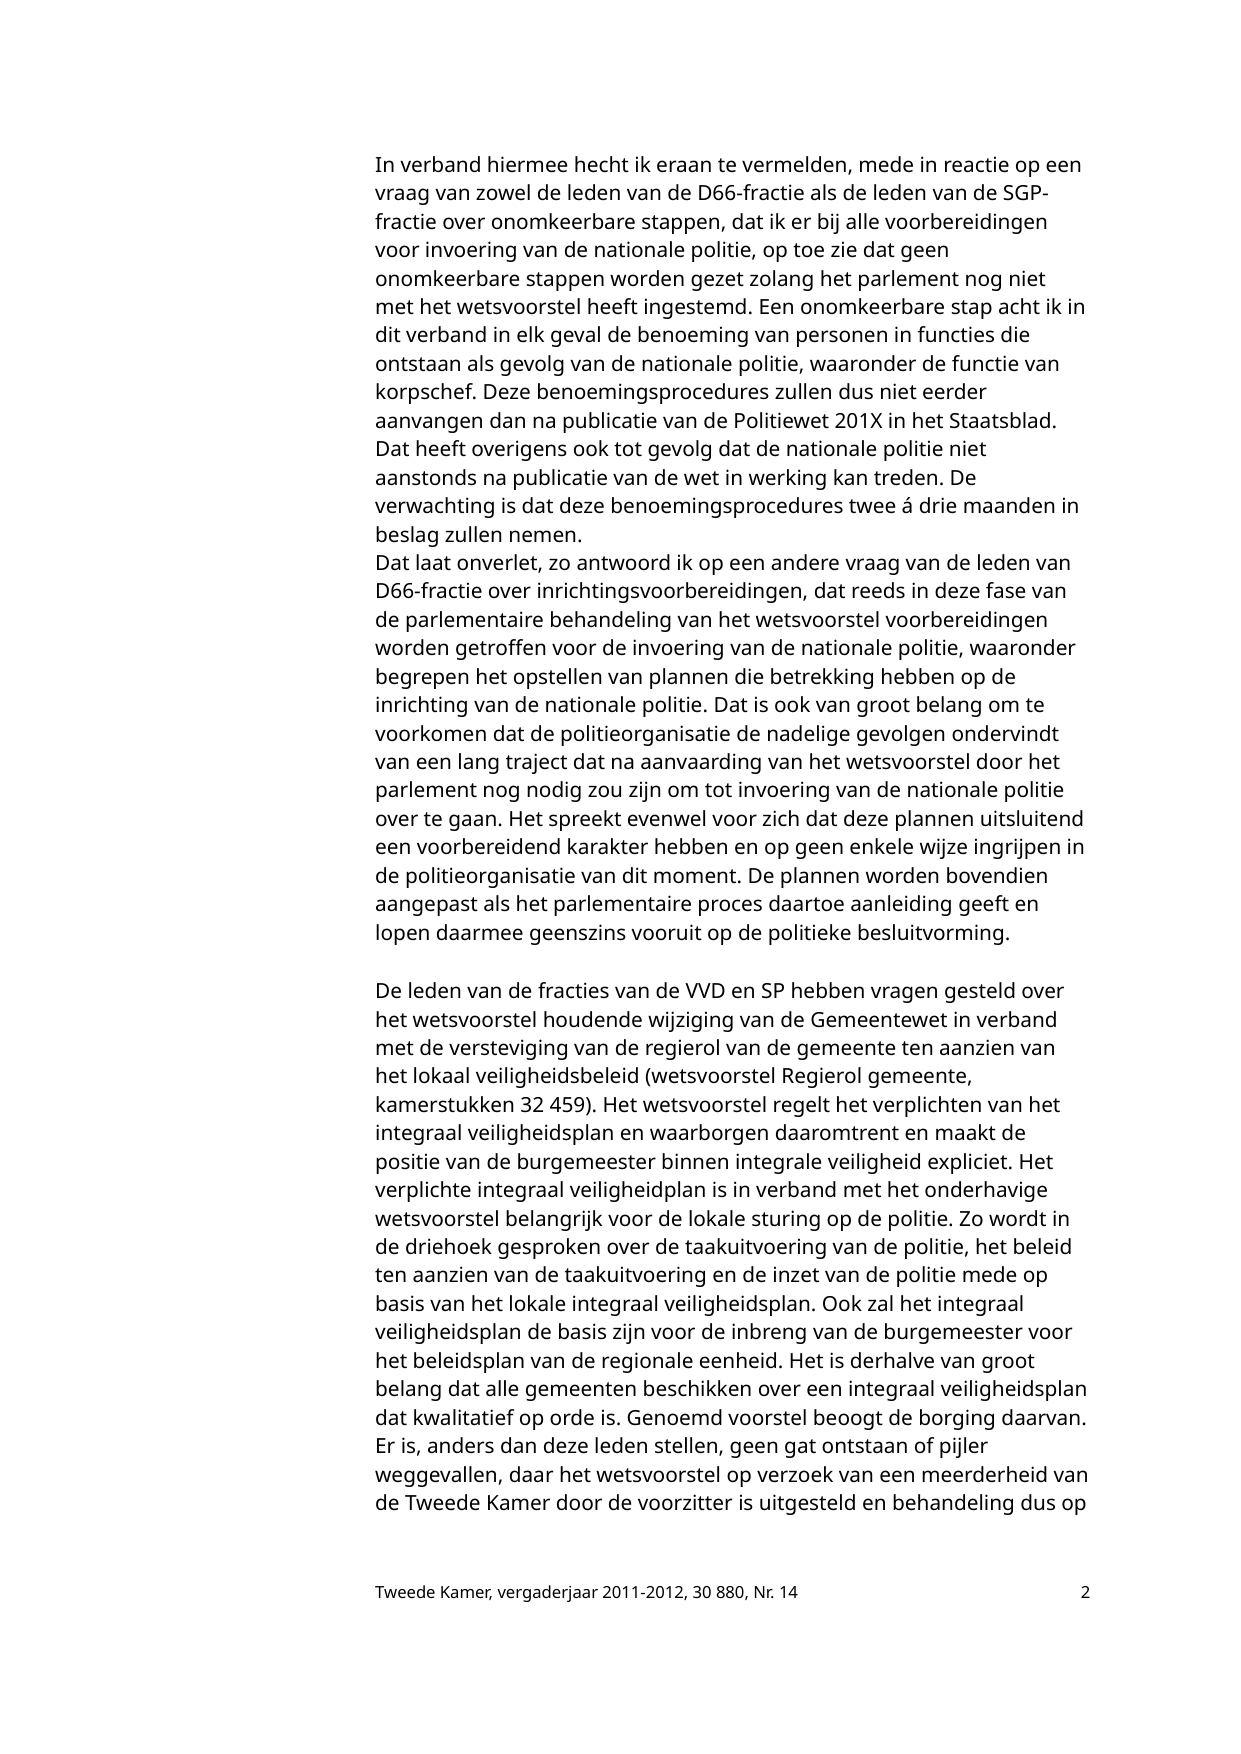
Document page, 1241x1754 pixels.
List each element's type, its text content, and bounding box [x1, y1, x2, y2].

text In verband hiermee hecht ik eraan te vermelden, mede in reactie op een vraag van zowel de leden van de D66-fractie als de leden van de SGP-fractie over onomkeerbare stappen, dat ik er bij alle voorbereidingen voor invoering van de nationale politie, op toe zie dat geen onomkeerbare stappen worden gezet zolang het parlement nog niet met het wetsvoorstel heeft ingestemd. Een onomkeerbare stap acht ik in dit verband in elk geval de benoeming van personen in functies die ontstaan als gevolg van de nationale politie, waaronder de functie van korpschef. Deze benoemingsprocedures zullen dus niet eerder aanvangen dan na publicatie van de Politiewet 201X in het Staatsblad. Dat heeft overigens ook tot gevolg dat de nationale politie niet aanstonds na publicatie van de wet in werking kan treden. De verwachting is dat deze benoemingsprocedures twee á drie maanden in beslag zullen nemen. [375, 150, 1090, 548]
text De leden van de fracties van de VVD en SP hebben vragen gesteld over het wetsvoorstel houdende wijziging van de Gemeentewet in verband met de versteviging van de regierol van de gemeente ten aanzien van het lokaal veiligheidsbeleid (wetsvoorstel Regierol gemeente, kamerstukken 32 459). Het wetsvoorstel regelt het verplichten van het integraal veiligheidsplan en waarborgen daaromtrent en maakt de positie van de burgemeester binnen integrale veiligheid expliciet. Het verplichte integraal veiligheidplan is in verband met het onderhavige wetsvoorstel belangrijk voor de lokale sturing op de politie. Zo wordt in de driehoek gesproken over de taakuitvoering van de politie, het beleid ten aanzien van de taakuitvoering en de inzet van de politie mede op basis van het lokale integraal veiligheidsplan. Ook zal het integraal veiligheidsplan de basis zijn voor de inbreng van de burgemeester voor het beleidsplan van de regionale eenheid. Het is derhalve van groot belang dat alle gemeenten beschikken over een integraal veiligheidsplan dat kwalitatief op orde is. Genoemd voorstel beoogt de borging daarvan. Er is, anders dan deze leden stellen, geen gat ontstaan of pijler weggevallen, daar het wetsvoorstel op verzoek van een meerderheid van de Tweede Kamer door de voorzitter is uitgesteld en behandeling dus op [375, 976, 1090, 1517]
text Dat laat onverlet, zo antwoord ik op een andere vraag van de leden van D66-fractie over inrichtingsvoorbereidingen, dat reeds in deze fase van de parlementaire behandeling van het wetsvoorstel voorbereidingen worden getroffen voor de invoering van de nationale politie, waaronder begrepen het opstellen van plannen die betrekking hebben op de inrichting van de nationale politie. Dat is ook van groot belang om te voorkomen dat de politieorganisatie de nadelige gevolgen ondervindt van een lang traject dat na aanvaarding van het wetsvoorstel door het parlement nog nodig zou zijn om tot invoering van de nationale politie over te gaan. Het spreekt evenwel voor zich dat deze plannen uitsluitend een voorbereidend karakter hebben en op geen enkele wijze ingrijpen in de politieorganisatie van dit moment. De plannen worden bovendien aangepast als het parlementaire proces daartoe aanleiding geeft en lopen daarmee geenszins vooruit op de politieke besluitvorming. [375, 548, 1090, 946]
